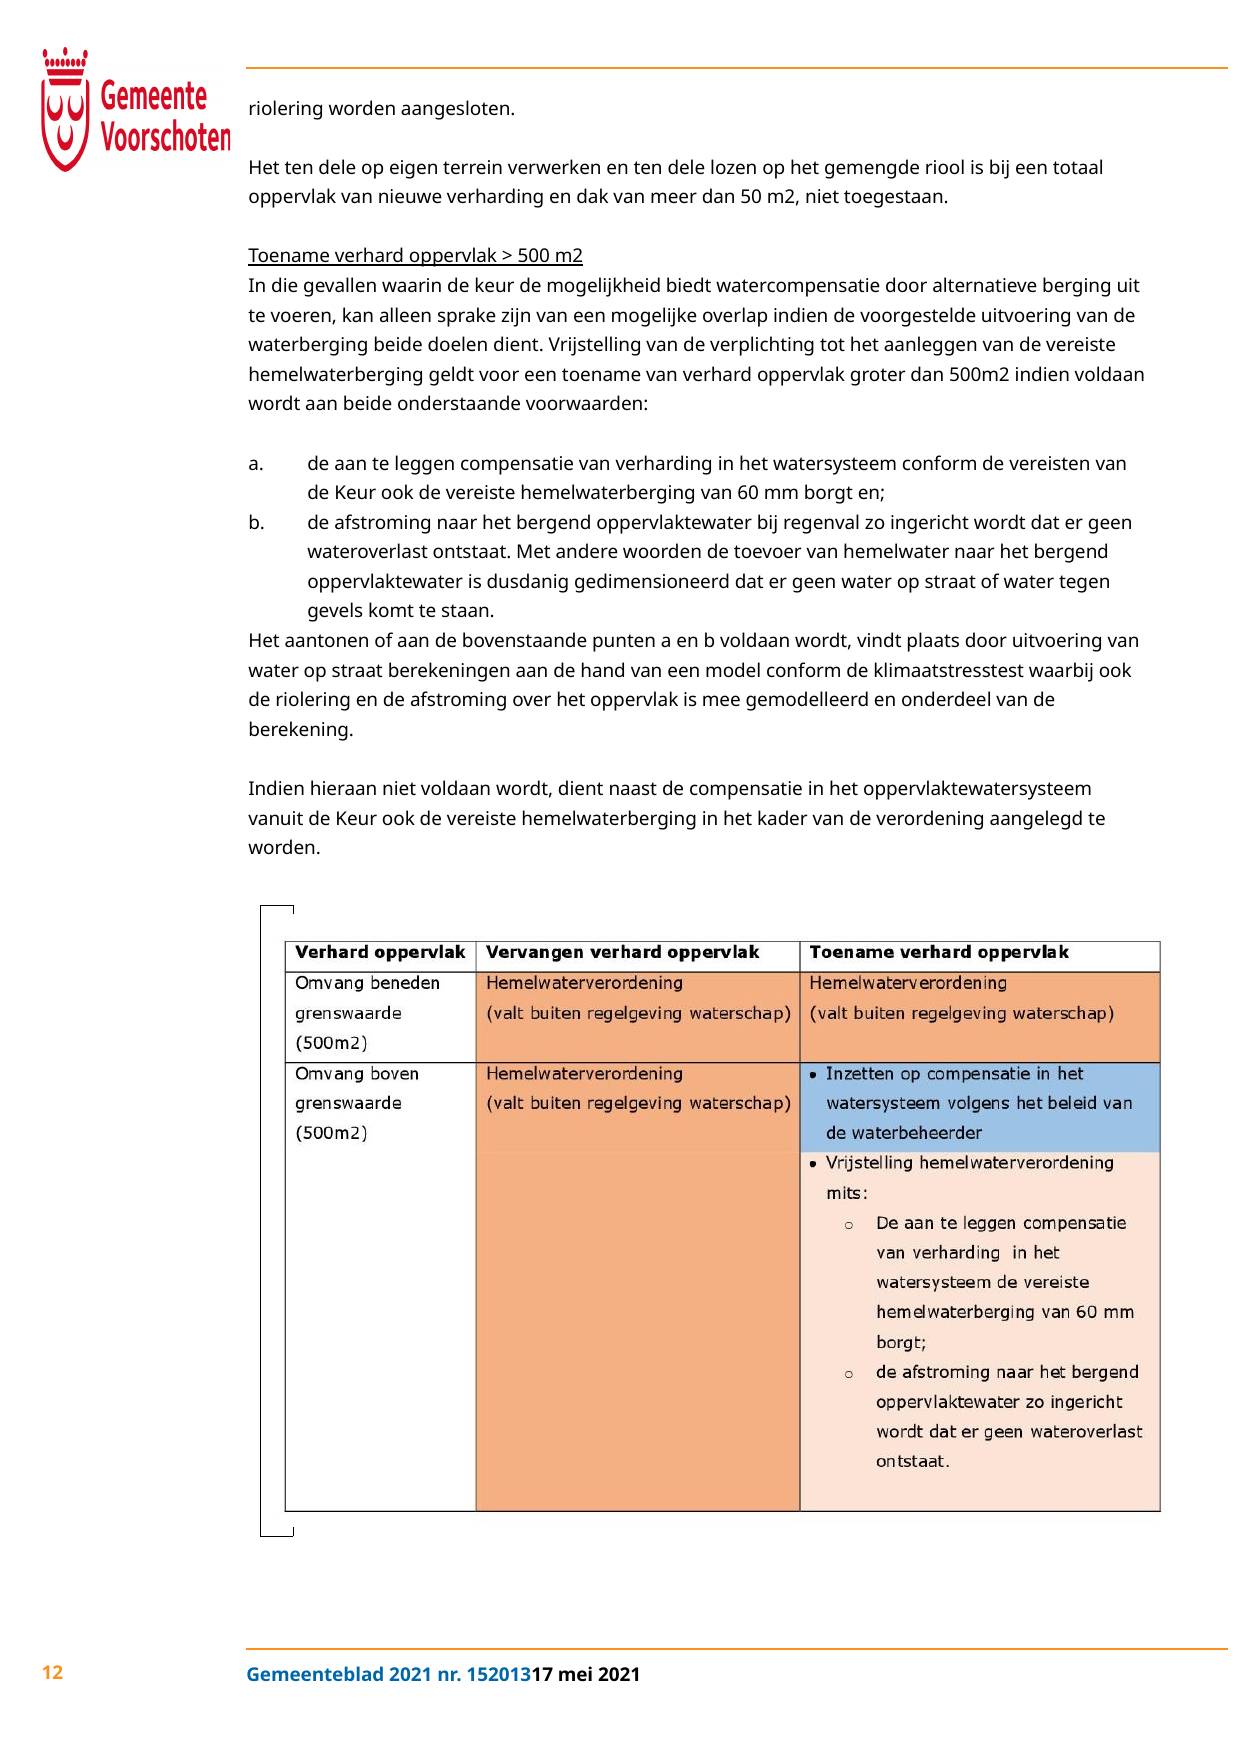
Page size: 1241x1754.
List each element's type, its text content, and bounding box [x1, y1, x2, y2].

text Het ten dele op eigen terrein verwerken en ten dele lozen op het gemengde riool is bij een totaal oppervlak van nieuwe verharding en dak van meer dan 50 m2, niet toegestaan. [248, 154, 1152, 209]
text In die gevallen waarin de keur de mogelijkheid biedt watercompensatie door alternatieve berging uit te voeren, kan alleen sprake zijn van een mogelijke overlap indien de voorgestelde uitvoering van de waterberging beide doelen dient. Vrijstelling van de verplichting tot het aanleggen van de vereiste hemelwaterberging geldt voor een toename van verhard oppervlak groter dan 500m2 indien voldaan wordt aan beide onderstaande voorwaarden: [248, 272, 1152, 416]
text Indien hieraan niet voldaan wordt, dient naast de compensatie in het oppervlaktewatersysteem vanuit de Keur ook de vereiste hemelwaterberging in het kader van de verordening aangelegd te worden. [248, 775, 1152, 860]
text Het aantonen of aan de bovenstaande punten a en b voldaan wordt, vindt plaats door uitvoering van water op straat berekeningen aan de hand van een model conform de klimaatstresstest waarbij ook de riolering en de afstroming over het oppervlak is mee gemodelleerd en onderdeel van de berekening. [248, 627, 1152, 742]
text Toename verhard oppervlak > 500 m2 [248, 243, 1152, 268]
picture [268, 914, 1173, 1527]
picture [41, 47, 231, 172]
list de afstroming naar het bergend oppervlaktewater bij regenval zo ingericht wordt dat er geen wateroverlast ontstaat. Met andere woorden de toevoer van hemelwater naar het bergend oppervlaktewater is dusdanig gedimensioneerd dat er geen water op straat of water tegen gevels komt te staan. [248, 509, 1152, 623]
list de aan te leggen compensatie van verharding in het watersysteem conform de vereisten van de Keur ook de vereiste hemelwaterberging van 60 mm borgt en; [248, 450, 1152, 505]
text riolering worden aangesloten. [248, 95, 1152, 121]
